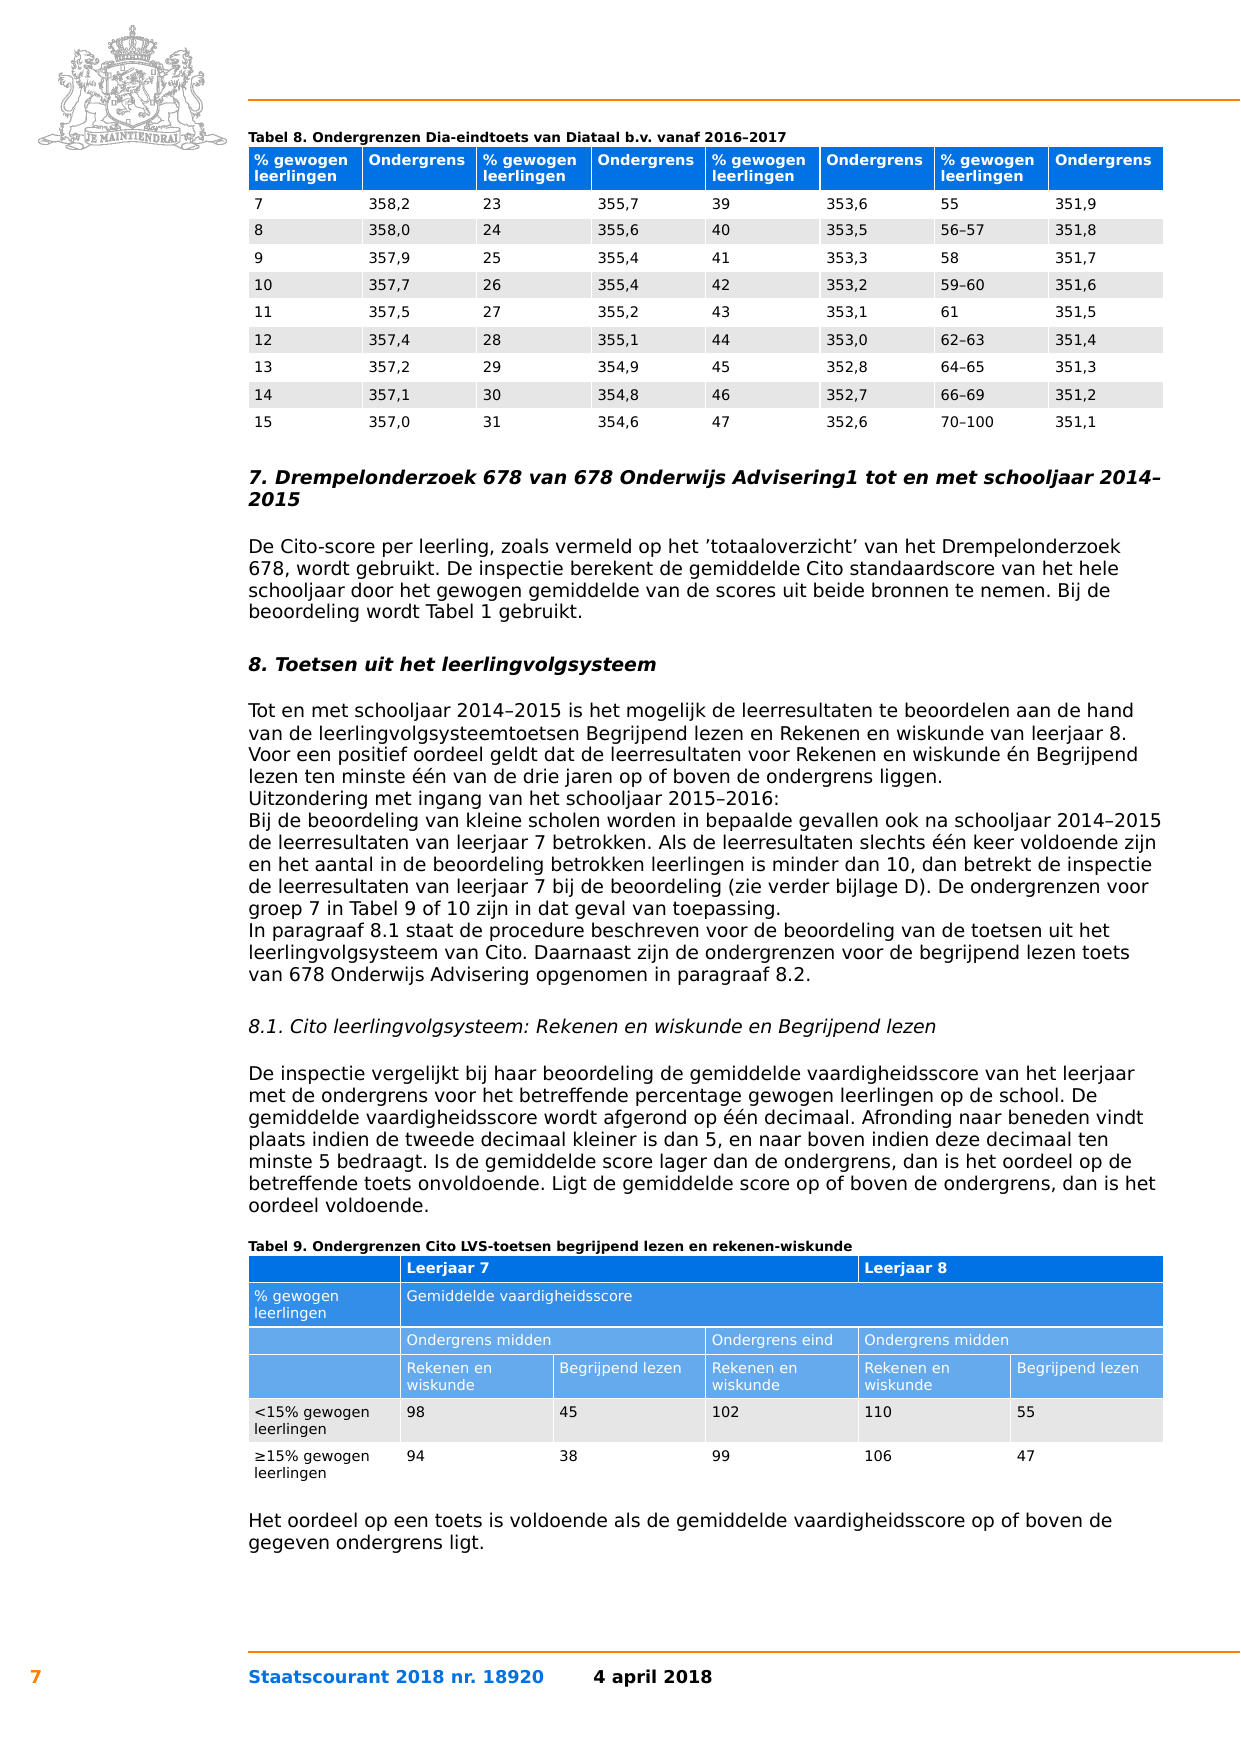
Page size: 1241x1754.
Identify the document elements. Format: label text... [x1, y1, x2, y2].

table_cell Gemiddelde vaardigheidsscore [401, 1283, 1163, 1326]
table_cell [249, 1355, 400, 1398]
table_cell 351,2 [1049, 382, 1163, 408]
table_cell 55 [1011, 1399, 1163, 1442]
table_cell 14 [249, 382, 362, 408]
text Het oordeel op een toets is voldoende als de gemiddelde vaardigheidsscore op of boven de gegeven ondergrens ligt. [248, 1510, 1163, 1554]
table_cell % gewogen leerlingen [706, 147, 819, 190]
table_cell Begrijpend lezen [1011, 1355, 1163, 1398]
table_cell 98 [401, 1399, 553, 1442]
table_cell Ondergrens eind [706, 1328, 858, 1354]
table_cell 355,6 [592, 219, 705, 244]
table_cell 353,2 [821, 272, 934, 298]
table_cell 353,6 [821, 191, 934, 217]
table_cell 41 [706, 245, 819, 271]
table_cell 27 [477, 300, 591, 326]
table_cell 13 [249, 354, 362, 381]
table_cell 30 [477, 382, 591, 408]
table_cell 355,2 [592, 300, 705, 326]
table_cell 357,4 [363, 327, 476, 353]
table_cell 110 [859, 1399, 1010, 1442]
table_cell % gewogen leerlingen [935, 147, 1048, 190]
table_cell 102 [706, 1399, 858, 1442]
table_cell 351,6 [1049, 272, 1163, 298]
table_cell 351,5 [1049, 300, 1163, 326]
table_cell 23 [477, 191, 591, 217]
table_cell 15 [249, 409, 362, 436]
table_cell 55 [935, 191, 1048, 217]
table_cell 106 [859, 1444, 1010, 1487]
table_cell Ondergrens midden [859, 1328, 1163, 1354]
table_cell 357,5 [363, 300, 476, 326]
table_cell 56–57 [935, 219, 1048, 244]
table_cell 351,1 [1049, 409, 1163, 436]
table_cell 31 [477, 409, 591, 436]
table_cell 42 [706, 272, 819, 298]
table_cell 47 [706, 409, 819, 436]
table_cell 99 [706, 1444, 858, 1487]
text Bij de beoordeling van kleine scholen worden in bepaalde gevallen ook na schooljaar 2014–2015 de leerresultaten van leerjaar 7 betrokken. Als de leerresultaten slechts één keer voldoende zijn en het aantal in de beoordeling betrokken leerlingen is minder dan 10, dan betrekt de inspectie de leerresultaten van leerjaar 7 bij de beoordeling (zie verder bijlage D). De ondergrenzen voor groep 7 in Tabel 9 of 10 zijn in dat geval van toepassing. [248, 810, 1163, 920]
table_cell 358,0 [363, 219, 476, 244]
table_cell 355,1 [592, 327, 705, 353]
text In paragraaf 8.1 staat de procedure beschreven voor de beoordeling van de toetsen uit het leerlingvolgsysteem van Cito. Daarnaast zijn de ondergrenzen voor de begrijpend lezen toets van 678 Onderwijs Advisering opgenomen in paragraaf 8.2. [248, 920, 1163, 986]
table_cell 354,8 [592, 382, 705, 408]
subtitle 7. Drempelonderzoek 678 van 678 Onderwijs Advisering1 tot en met schooljaar 2014–2015 [248, 467, 1163, 511]
table_cell 11 [249, 300, 362, 326]
text De inspectie vergelijkt bij haar beoordeling de gemiddelde vaardigheidsscore van het leerjaar met de ondergrens voor het betreffende percentage gewogen leerlingen op de school. De gemiddelde vaardigheidsscore wordt afgerond op één decimaal. Afronding naar beneden vindt plaats indien de tweede decimaal kleiner is dan 5, en naar boven indien deze decimaal ten minste 5 bedraagt. Is de gemiddelde score lager dan de ondergrens, dan is het oordeel op de betreffende toets onvoldoende. Ligt de gemiddelde score op of boven de ondergrens, dan is het oordeel voldoende. [248, 1063, 1163, 1217]
table_cell 94 [401, 1444, 553, 1487]
table_cell 351,8 [1049, 219, 1163, 244]
table_cell [249, 1328, 400, 1354]
table_cell 9 [249, 245, 362, 271]
table_cell 353,0 [821, 327, 934, 353]
table_cell 355,4 [592, 272, 705, 298]
table_cell 353,1 [821, 300, 934, 326]
table_cell 351,7 [1049, 245, 1163, 271]
table_header Tabel 8. Ondergrenzen Dia-eindtoets van Diataal b.v. vanaf 2016–2017 [248, 130, 1163, 146]
table_cell Begrijpend lezen [554, 1355, 705, 1398]
table_cell 351,4 [1049, 327, 1163, 353]
table_cell 353,3 [821, 245, 934, 271]
table_cell Ondergrens [592, 147, 705, 190]
table_cell 24 [477, 219, 591, 244]
table_cell 45 [706, 354, 819, 381]
table_cell Ondergrens [1049, 147, 1163, 190]
table_cell 47 [1011, 1444, 1163, 1487]
text De Cito-score per leerling, zoals vermeld op het ’totaaloverzicht’ van het Drempelonderzoek 678, wordt gebruikt. De inspectie berekent de gemiddelde Cito standaardscore van het hele schooljaar door het gewogen gemiddelde van de scores uit beide bronnen te nemen. Bij de beoordeling wordt Tabel 1 gebruikt. [248, 536, 1163, 623]
table_cell % gewogen leerlingen [249, 147, 362, 190]
table_cell 28 [477, 327, 591, 353]
table_cell 353,5 [821, 219, 934, 244]
table_cell Leerjaar 7 [401, 1256, 858, 1282]
table_cell 352,8 [821, 354, 934, 381]
table_cell 29 [477, 354, 591, 381]
table_cell 26 [477, 272, 591, 298]
table_cell 354,6 [592, 409, 705, 436]
table_cell Rekenen en wiskunde [859, 1355, 1010, 1398]
text Tot en met schooljaar 2014–2015 is het mogelijk de leerresultaten te beoordelen aan de hand van de leerlingvolgsysteemtoetsen Begrijpend lezen en Rekenen en wiskunde van leerjaar 8. [248, 700, 1163, 744]
table_cell 355,7 [592, 191, 705, 217]
table_cell 8 [249, 219, 362, 244]
table_cell Leerjaar 8 [859, 1256, 1163, 1282]
subtitle 8.1. Cito leerlingvolgsysteem: Rekenen en wiskunde en Begrijpend lezen [248, 1016, 1163, 1038]
table_cell 64–65 [935, 354, 1048, 381]
table_cell 12 [249, 327, 362, 353]
table_cell 46 [706, 382, 819, 408]
table_cell 352,6 [821, 409, 934, 436]
table_cell 10 [249, 272, 362, 298]
table_cell 354,9 [592, 354, 705, 381]
table_cell [249, 1256, 400, 1282]
subtitle 8. Toetsen uit het leerlingvolgsysteem [248, 653, 1163, 675]
table_cell Rekenen en wiskunde [706, 1355, 858, 1398]
table_cell <15% gewogen leerlingen [249, 1399, 400, 1442]
text Voor een positief oordeel geldt dat de leerresultaten voor Rekenen en wiskunde én Begrijpend lezen ten minste één van de drie jaren op of boven de ondergrens liggen. [248, 744, 1163, 788]
table_cell 357,0 [363, 409, 476, 436]
table_cell % gewogen leerlingen [249, 1283, 400, 1326]
table_cell Ondergrens midden [401, 1328, 705, 1354]
table_cell 357,2 [363, 354, 476, 381]
table_cell 40 [706, 219, 819, 244]
table_cell 355,4 [592, 245, 705, 271]
table_cell 352,7 [821, 382, 934, 408]
table_cell 66–69 [935, 382, 1048, 408]
table_cell 357,7 [363, 272, 476, 298]
table_cell % gewogen leerlingen [477, 147, 591, 190]
table_cell 59–60 [935, 272, 1048, 298]
table_cell 45 [554, 1399, 705, 1442]
table_cell 357,1 [363, 382, 476, 408]
table_cell 38 [554, 1444, 705, 1487]
table_cell 25 [477, 245, 591, 271]
table_cell 43 [706, 300, 819, 326]
table_cell 39 [706, 191, 819, 217]
table_header Tabel 9. Ondergrenzen Cito LVS-toetsen begrijpend lezen en rekenen-wiskunde [248, 1239, 1163, 1254]
table_cell 70–100 [935, 409, 1048, 436]
text Uitzondering met ingang van het schooljaar 2015–2016: [248, 788, 1163, 810]
table_cell 351,9 [1049, 191, 1163, 217]
table_cell ≥15% gewogen leerlingen [249, 1444, 400, 1487]
table_cell Ondergrens [821, 147, 934, 190]
table_cell 357,9 [363, 245, 476, 271]
table_cell 44 [706, 327, 819, 353]
table_cell 351,3 [1049, 354, 1163, 381]
table_cell 7 [249, 191, 362, 217]
table_cell 62–63 [935, 327, 1048, 353]
table_cell 58 [935, 245, 1048, 271]
table_cell 358,2 [363, 191, 476, 217]
table_cell Rekenen en wiskunde [401, 1355, 553, 1398]
picture [38, 25, 227, 150]
table_cell Ondergrens [363, 147, 476, 190]
table_cell 61 [935, 300, 1048, 326]
